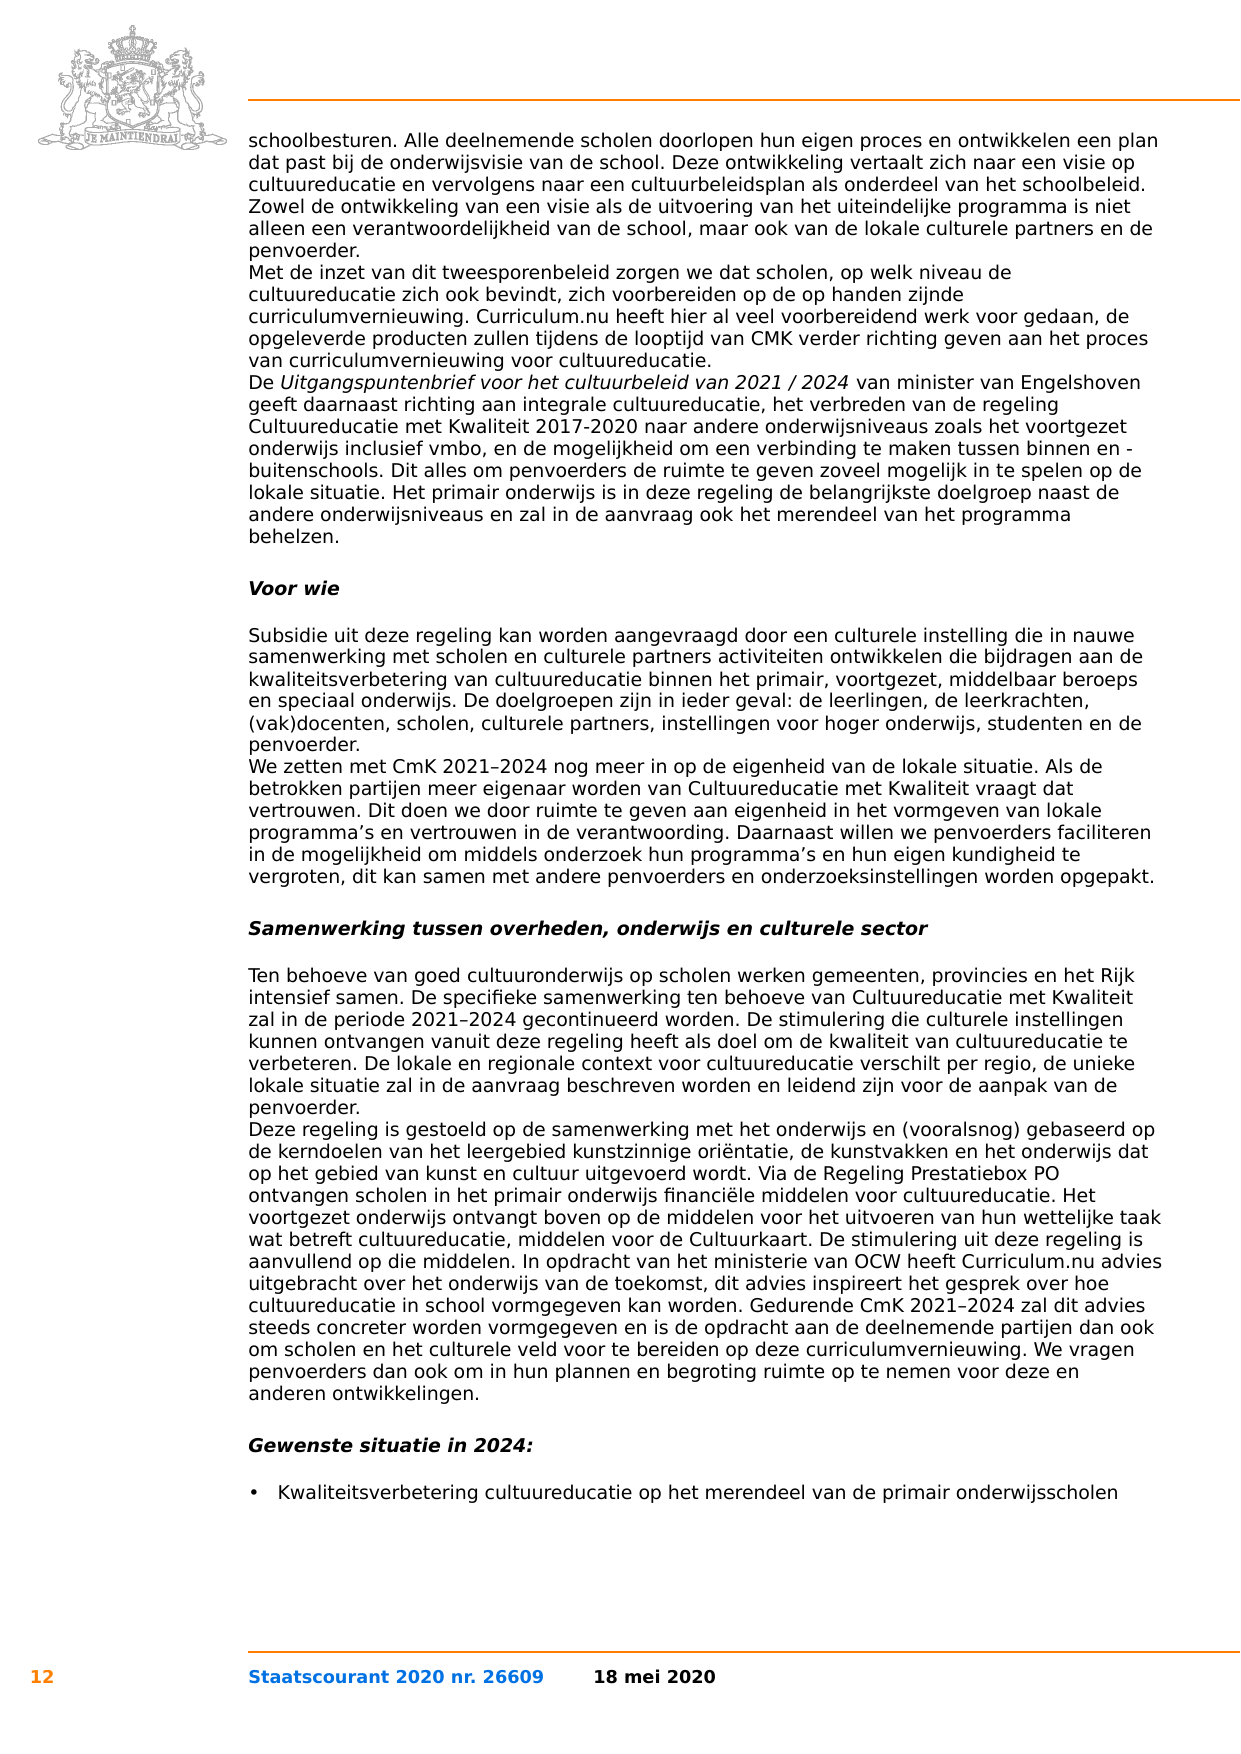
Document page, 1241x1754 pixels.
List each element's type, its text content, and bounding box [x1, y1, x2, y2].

subtitle Voor wie [248, 577, 1163, 599]
text We zetten met CmK 2021–2024 nog meer in op de eigenheid van de lokale situatie. Als de betrokken partijen meer eigenaar worden van Cultuureducatie met Kwaliteit vraagt dat vertrouwen. Dit doen we door ruimte te geven aan eigenheid in het vormgeven van lokale programma’s en vertrouwen in de verantwoording. Daarnaast willen we penvoerders faciliteren in de mogelijkheid om middels onderzoek hun programma’s en hun eigen kundigheid te vergroten, dit kan samen met andere penvoerders en onderzoeksinstellingen worden opgepakt. [248, 756, 1163, 888]
text schoolbesturen. Alle deelnemende scholen doorlopen hun eigen proces en ontwikkelen een plan dat past bij de onderwijsvisie van de school. Deze ontwikkeling vertaalt zich naar een visie op cultuureducatie en vervolgens naar een cultuurbeleidsplan als onderdeel van het schoolbeleid. Zowel de ontwikkeling van een visie als de uitvoering van het uiteindelijke programma is niet alleen een verantwoordelijkheid van de school, maar ook van de lokale culturele partners en de penvoerder. [248, 130, 1163, 262]
subtitle Samenwerking tussen overheden, onderwijs en culturele sector [248, 918, 1163, 940]
subtitle Gewenste situatie in 2024: [248, 1435, 1163, 1457]
text • Kwaliteitsverbetering cultuureducatie op het merendeel van de primair onderwijsscholen [248, 1482, 1163, 1504]
picture [38, 25, 227, 150]
text Ten behoeve van goed cultuuronderwijs op scholen werken gemeenten, provincies en het Rijk intensief samen. De specifieke samenwerking ten behoeve van Cultuureducatie met Kwaliteit zal in de periode 2021–2024 gecontinueerd worden. De stimulering die culturele instellingen kunnen ontvangen vanuit deze regeling heeft als doel om de kwaliteit van cultuureducatie te verbeteren. De lokale en regionale context voor cultuureducatie verschilt per regio, de unieke lokale situatie zal in de aanvraag beschreven worden en leidend zijn voor de aanpak van de penvoerder. [248, 965, 1163, 1119]
text Subsidie uit deze regeling kan worden aangevraagd door een culturele instelling die in nauwe samenwerking met scholen en culturele partners activiteiten ontwikkelen die bijdragen aan de kwaliteitsverbetering van cultuureducatie binnen het primair, voortgezet, middelbaar beroeps en speciaal onderwijs. De doelgroepen zijn in ieder geval: de leerlingen, de leerkrachten, (vak)docenten, scholen, culturele partners, instellingen voor hoger onderwijs, studenten en de penvoerder. [248, 624, 1163, 756]
text Met de inzet van dit tweesporenbeleid zorgen we dat scholen, op welk niveau de cultuureducatie zich ook bevindt, zich voorbereiden op de op handen zijnde curriculumvernieuwing. Curriculum.nu heeft hier al veel voorbereidend werk voor gedaan, de opgeleverde producten zullen tijdens de looptijd van CMK verder richting geven aan het proces van curriculumvernieuwing voor cultuureducatie. [248, 262, 1163, 372]
text Deze regeling is gestoeld op de samenwerking met het onderwijs en (vooralsnog) gebaseerd op de kerndoelen van het leergebied kunstzinnige oriëntatie, de kunstvakken en het onderwijs dat op het gebied van kunst en cultuur uitgevoerd wordt. Via de Regeling Prestatiebox PO ontvangen scholen in het primair onderwijs financiële middelen voor cultuureducatie. Het voortgezet onderwijs ontvangt boven op de middelen voor het uitvoeren van hun wettelijke taak wat betreft cultuureducatie, middelen voor de Cultuurkaart. De stimulering uit deze regeling is aanvullend op die middelen. In opdracht van het ministerie van OCW heeft Curriculum.nu advies uitgebracht over het onderwijs van de toekomst, dit advies inspireert het gesprek over hoe cultuureducatie in school vormgegeven kan worden. Gedurende CmK 2021–2024 zal dit advies steeds concreter worden vormgegeven en is de opdracht aan de deelnemende partijen dan ook om scholen en het culturele veld voor te bereiden op deze curriculumvernieuwing. We vragen penvoerders dan ook om in hun plannen en begroting ruimte op te nemen voor deze en anderen ontwikkelingen. [248, 1119, 1163, 1405]
text De Uitgangspuntenbrief voor het cultuurbeleid van 2021 / 2024 van minister van Engelshoven geeft daarnaast richting aan integrale cultuureducatie, het verbreden van de regeling Cultuureducatie met Kwaliteit 2017-2020 naar andere onderwijsniveaus zoals het voortgezet onderwijs inclusief vmbo, en de mogelijkheid om een verbinding te maken tussen binnen en -buitenschools. Dit alles om penvoerders de ruimte te geven zoveel mogelijk in te spelen op de lokale situatie. Het primair onderwijs is in deze regeling de belangrijkste doelgroep naast de andere onderwijsniveaus en zal in de aanvraag ook het merendeel van het programma behelzen. [248, 372, 1163, 547]
